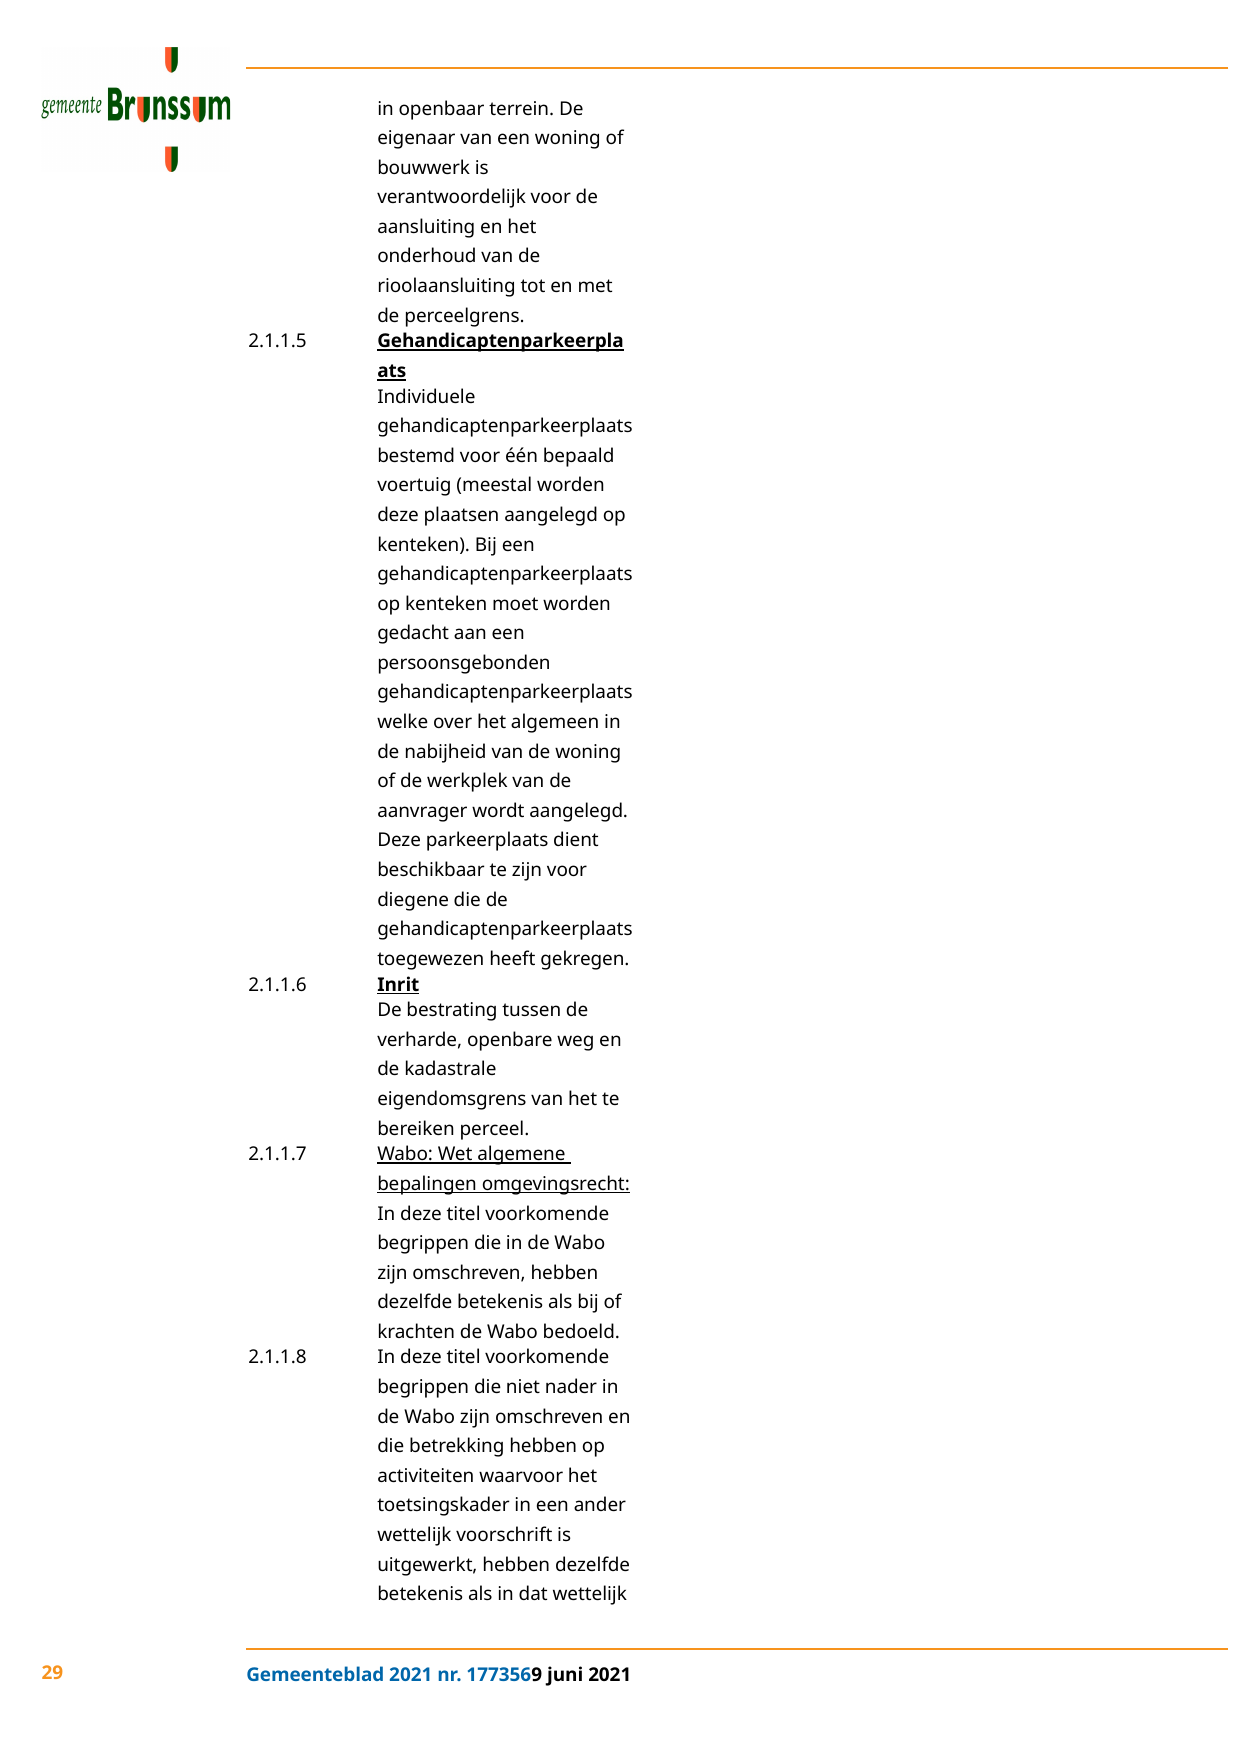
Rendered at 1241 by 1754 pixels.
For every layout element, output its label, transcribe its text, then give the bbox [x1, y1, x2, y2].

table_cell Wabo: Wet algemene bepalingen omgevingsrecht: In deze titel voorkomende begrippen die in de Wabo zijn omschreven, hebben dezelfde betekenis als bij of krachten de Wabo bedoeld. [377, 1141, 635, 1344]
table_cell [635, 1344, 764, 1606]
table_cell [764, 383, 1152, 971]
table_cell 2.1.1.8 [248, 1344, 377, 1606]
table_cell [764, 328, 1152, 383]
table_cell De bestrating tussen de verharde, openbare weg en de kadastrale eigendomsgrens van het te bereiken perceel. [377, 996, 635, 1141]
table_cell 2.1.1.7 [248, 1141, 377, 1344]
table_cell [764, 95, 1152, 328]
table_cell [635, 95, 764, 328]
table_cell Gehandicaptenparkeerplaats [377, 328, 635, 383]
table_cell 2.1.1.6 [248, 971, 377, 996]
picture [41, 47, 231, 172]
table_cell Individuele gehandicaptenparkeerplaats bestemd voor één bepaald voertuig (meestal worden deze plaatsen aangelegd op kenteken). Bij een gehandicaptenparkeerplaats op kenteken moet worden gedacht aan een persoonsgebonden gehandicaptenparkeerplaats welke over het algemeen in de nabijheid van de woning of de werkplek van de aanvrager wordt aangelegd. Deze parkeerplaats dient beschikbaar te zijn voor diegene die de gehandicaptenparkeerplaats toegewezen heeft gekregen. [377, 383, 635, 971]
table_cell [764, 1141, 1152, 1344]
table_cell [248, 95, 377, 328]
table_cell In deze titel voorkomende begrippen die niet nader in de Wabo zijn omschreven en die betrekking hebben op activiteiten waarvoor het toetsingskader in een ander wettelijk voorschrift is uitgewerkt, hebben dezelfde betekenis als in dat wettelijk [377, 1344, 635, 1606]
table_cell [764, 1344, 1152, 1606]
table_cell [764, 996, 1152, 1141]
table_cell [635, 328, 764, 383]
table_cell Inrit [377, 971, 635, 996]
table_cell [248, 996, 377, 1141]
table_cell [248, 383, 377, 971]
table_cell in openbaar terrein. De eigenaar van een woning of bouwwerk is verantwoordelijk voor de aansluiting en het onderhoud van de rioolaansluiting tot en met de perceelgrens. [377, 95, 635, 328]
table_cell [635, 996, 764, 1141]
table_cell 2.1.1.5 [248, 328, 377, 383]
table_cell [764, 971, 1152, 996]
table_cell [635, 971, 764, 996]
table_cell [635, 383, 764, 971]
table_cell [635, 1141, 764, 1344]
